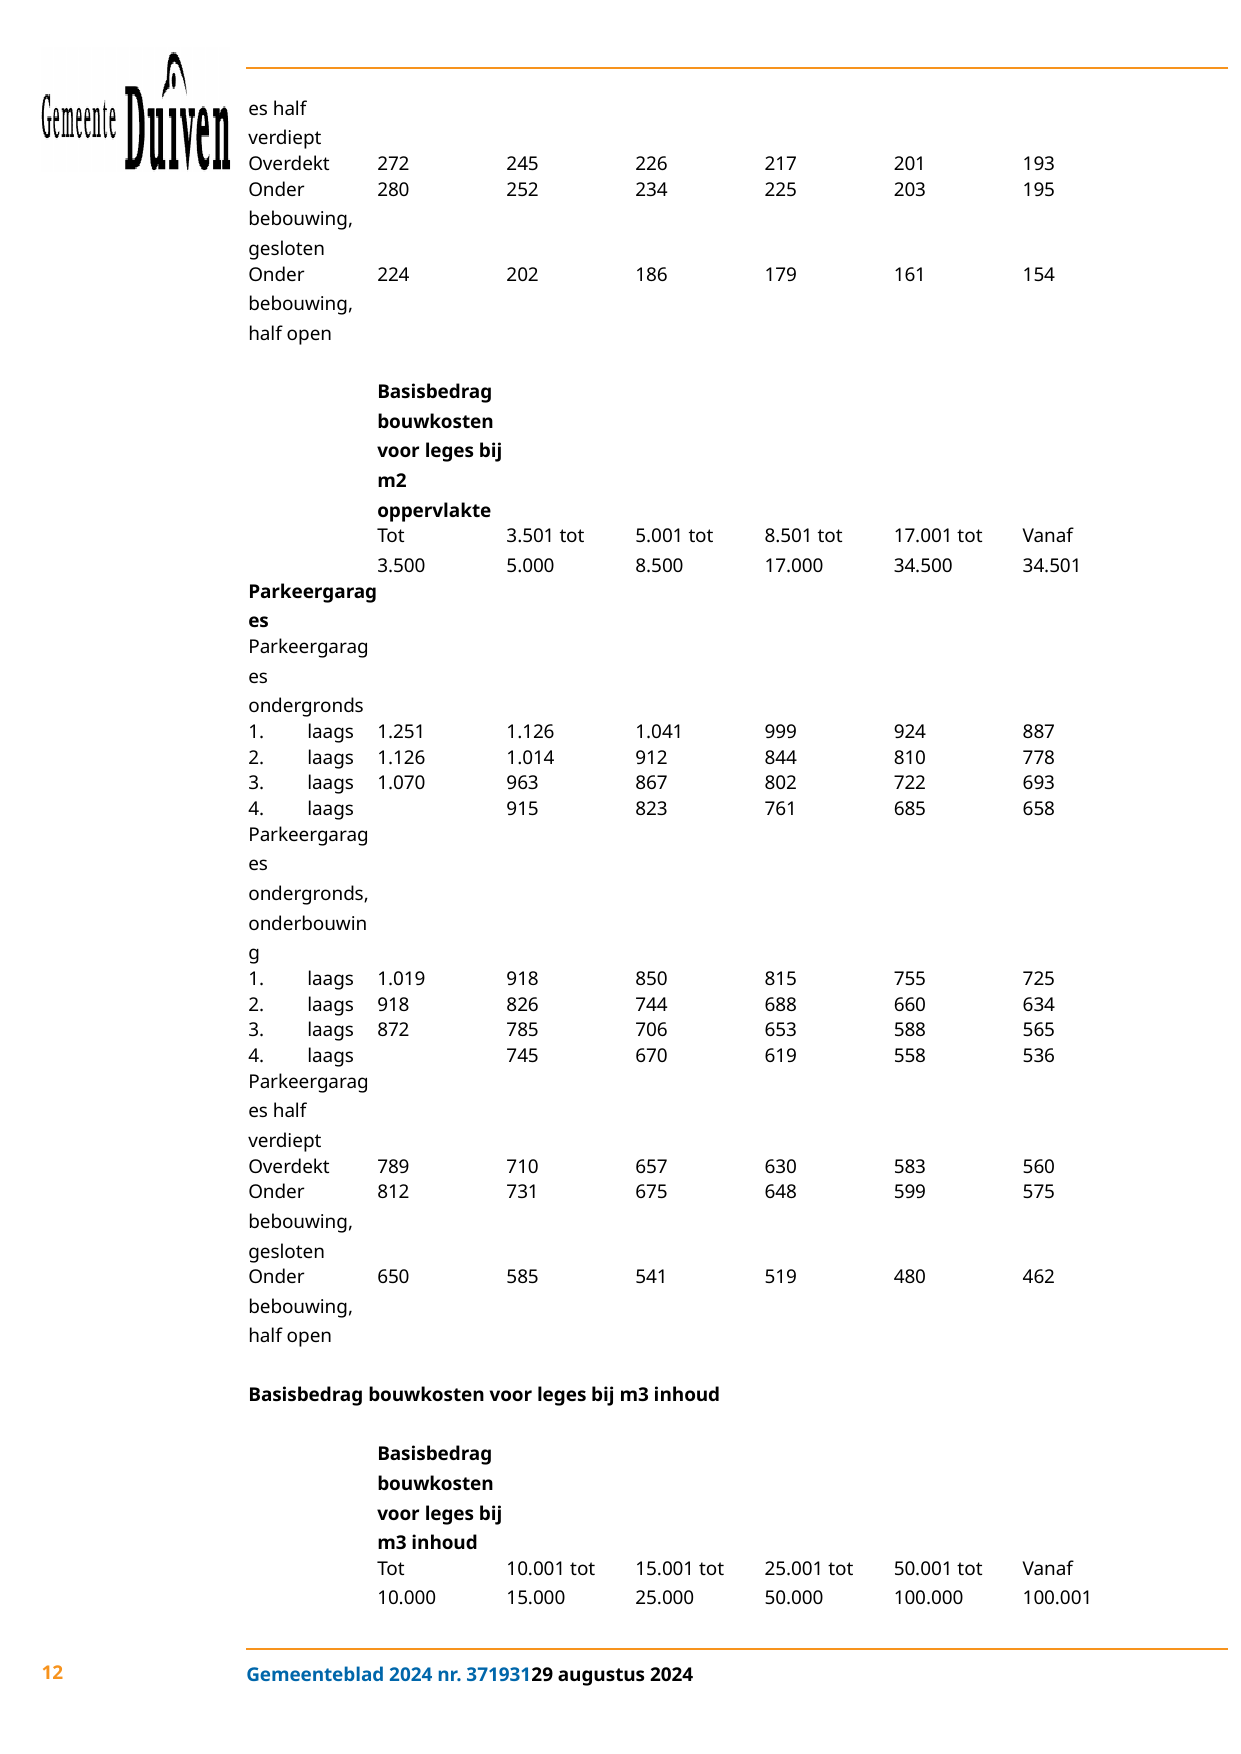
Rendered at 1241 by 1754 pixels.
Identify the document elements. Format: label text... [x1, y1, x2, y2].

table_cell 812 [377, 1179, 506, 1263]
table_cell 560 [1023, 1153, 1152, 1179]
table_cell [1023, 578, 1152, 633]
table_cell 585 [506, 1264, 635, 1348]
table_cell Overdekt [248, 1153, 377, 1179]
table_cell 850 [635, 965, 764, 991]
table_cell 918 [377, 991, 506, 1017]
table_cell 844 [764, 744, 893, 769]
table_cell es half verdiept [248, 95, 377, 150]
table_cell 575 [1023, 1179, 1152, 1263]
table_cell laags [248, 965, 377, 991]
table_cell 745 [506, 1042, 635, 1068]
table_cell 1.126 [506, 718, 635, 744]
table_cell 161 [894, 261, 1022, 346]
table_cell 650 [377, 1264, 506, 1348]
table_cell Parkeergarages half verdiept [248, 1068, 377, 1153]
table_cell Onder bebouwing, half open [248, 1264, 377, 1348]
table_cell 1.251 [377, 718, 506, 744]
table_cell 630 [764, 1153, 893, 1179]
table_cell 519 [764, 1264, 893, 1348]
table_cell 272 [377, 150, 506, 176]
table_cell 565 [1023, 1017, 1152, 1042]
table_cell 195 [1023, 176, 1152, 261]
table_cell 915 [506, 795, 635, 821]
table_cell 541 [635, 1264, 764, 1348]
table_cell Onder bebouwing, half open [248, 261, 377, 346]
table_cell 755 [894, 965, 1022, 991]
table_cell 234 [635, 176, 764, 261]
table_cell Tot 10.000 [377, 1555, 506, 1610]
table_cell [635, 821, 764, 965]
table_cell [894, 633, 1022, 718]
table_cell 252 [506, 176, 635, 261]
table_cell [377, 1042, 506, 1068]
table_cell 15.001 tot 25.000 [635, 1555, 764, 1610]
table_cell [635, 633, 764, 718]
table_cell 203 [894, 176, 1022, 261]
table_cell 25.001 tot 50.000 [764, 1555, 893, 1610]
table_cell 1.070 [377, 770, 506, 795]
table_cell 202 [506, 261, 635, 346]
table_cell 731 [506, 1179, 635, 1263]
table_cell Vanaf 34.501 [1023, 523, 1152, 578]
table_cell [377, 795, 506, 821]
table_cell 634 [1023, 991, 1152, 1017]
table_cell 872 [377, 1017, 506, 1042]
table_cell 826 [506, 991, 635, 1017]
table_cell [635, 1068, 764, 1153]
text Basisbedrag bouwkosten voor leges bij m3 inhoud [248, 1381, 1152, 1407]
table_cell 918 [506, 965, 635, 991]
table_cell 685 [894, 795, 1022, 821]
table_cell 789 [377, 1153, 506, 1179]
table_cell 1.019 [377, 965, 506, 991]
table_cell 710 [506, 1153, 635, 1179]
table_cell [248, 1555, 377, 1610]
table_cell 10.001 tot 15.000 [506, 1555, 635, 1610]
table_cell 619 [764, 1042, 893, 1068]
table_cell [764, 578, 893, 633]
table_cell 887 [1023, 718, 1152, 744]
table_cell 648 [764, 1179, 893, 1263]
table_cell 224 [377, 261, 506, 346]
table_cell Onder bebouwing, gesloten [248, 1179, 377, 1263]
table_cell laags [248, 1017, 377, 1042]
table_cell 810 [894, 744, 1022, 769]
table_cell [894, 821, 1022, 965]
table_cell 50.001 tot 100.000 [894, 1555, 1022, 1610]
table_cell 657 [635, 1153, 764, 1179]
table_cell laags [248, 718, 377, 744]
table_cell [377, 95, 506, 150]
table_cell 17.001 tot 34.500 [894, 523, 1022, 578]
table_cell [764, 95, 893, 150]
table_cell 226 [635, 150, 764, 176]
table_cell [764, 633, 893, 718]
table_cell [894, 95, 1022, 150]
table_cell Vanaf 100.001 [1023, 1555, 1152, 1610]
table_cell [1023, 821, 1152, 965]
table_cell 660 [894, 991, 1022, 1017]
table_cell 999 [764, 718, 893, 744]
table_cell 785 [506, 1017, 635, 1042]
picture [41, 47, 231, 172]
table_cell [635, 95, 764, 150]
table_cell laags [248, 744, 377, 769]
table_cell [506, 1068, 635, 1153]
table_cell [506, 821, 635, 965]
table_cell [894, 578, 1022, 633]
table_cell 823 [635, 795, 764, 821]
table_cell 778 [1023, 744, 1152, 769]
table_cell 963 [506, 770, 635, 795]
table_cell [377, 578, 506, 633]
table_cell 693 [1023, 770, 1152, 795]
table_cell Parkeergarages ondergronds, onderbouwing [248, 821, 377, 965]
table_cell 5.001 tot 8.500 [635, 523, 764, 578]
table_cell 706 [635, 1017, 764, 1042]
table_cell [506, 95, 635, 150]
table_cell 912 [635, 744, 764, 769]
table_cell 670 [635, 1042, 764, 1068]
table_cell 536 [1023, 1042, 1152, 1068]
table_cell 583 [894, 1153, 1022, 1179]
table_cell 1.041 [635, 718, 764, 744]
table_cell [377, 633, 506, 718]
table_cell 744 [635, 991, 764, 1017]
table_cell 722 [894, 770, 1022, 795]
table_cell 588 [894, 1017, 1022, 1042]
table_cell 653 [764, 1017, 893, 1042]
table_cell 217 [764, 150, 893, 176]
table_header [248, 1441, 377, 1555]
table_cell laags [248, 991, 377, 1017]
table_cell [635, 578, 764, 633]
table_cell [1023, 1068, 1152, 1153]
table_cell [1023, 633, 1152, 718]
table_cell laags [248, 1042, 377, 1068]
table_cell 688 [764, 991, 893, 1017]
table_cell 558 [894, 1042, 1022, 1068]
table_cell 1.014 [506, 744, 635, 769]
table_cell 245 [506, 150, 635, 176]
table_cell 280 [377, 176, 506, 261]
table_cell [1023, 95, 1152, 150]
table_cell 462 [1023, 1264, 1152, 1348]
table_cell laags [248, 770, 377, 795]
table_cell [764, 1068, 893, 1153]
table_cell 480 [894, 1264, 1022, 1348]
table_cell 867 [635, 770, 764, 795]
table_cell 599 [894, 1179, 1022, 1263]
table_cell 3.501 tot 5.000 [506, 523, 635, 578]
table_cell Tot 3.500 [377, 523, 506, 578]
table_cell Onder bebouwing, gesloten [248, 176, 377, 261]
table_header [248, 379, 377, 523]
table_cell [377, 1068, 506, 1153]
table_header Basisbedrag bouwkosten voor leges bij m2 oppervlakte [377, 379, 506, 523]
table_cell 924 [894, 718, 1022, 744]
table_cell 725 [1023, 965, 1152, 991]
table_cell [894, 1068, 1022, 1153]
table_cell 1.126 [377, 744, 506, 769]
table_cell 761 [764, 795, 893, 821]
table_header Basisbedrag bouwkosten voor leges bij m3 inhoud [377, 1441, 506, 1555]
table_cell 815 [764, 965, 893, 991]
table_cell [506, 633, 635, 718]
table_cell 225 [764, 176, 893, 261]
table_cell Overdekt [248, 150, 377, 176]
table_cell 802 [764, 770, 893, 795]
table_cell Parkeergarages [248, 578, 377, 633]
table_cell [506, 578, 635, 633]
table_cell [377, 821, 506, 965]
table_cell 154 [1023, 261, 1152, 346]
table_cell [764, 821, 893, 965]
table_cell 8.501 tot 17.000 [764, 523, 893, 578]
table_cell 201 [894, 150, 1022, 176]
table_cell laags [248, 795, 377, 821]
table_cell 658 [1023, 795, 1152, 821]
table_cell [248, 523, 377, 578]
table_cell 193 [1023, 150, 1152, 176]
table_cell 186 [635, 261, 764, 346]
table_cell 675 [635, 1179, 764, 1263]
table_cell Parkeergarages ondergronds [248, 633, 377, 718]
table_cell 179 [764, 261, 893, 346]
